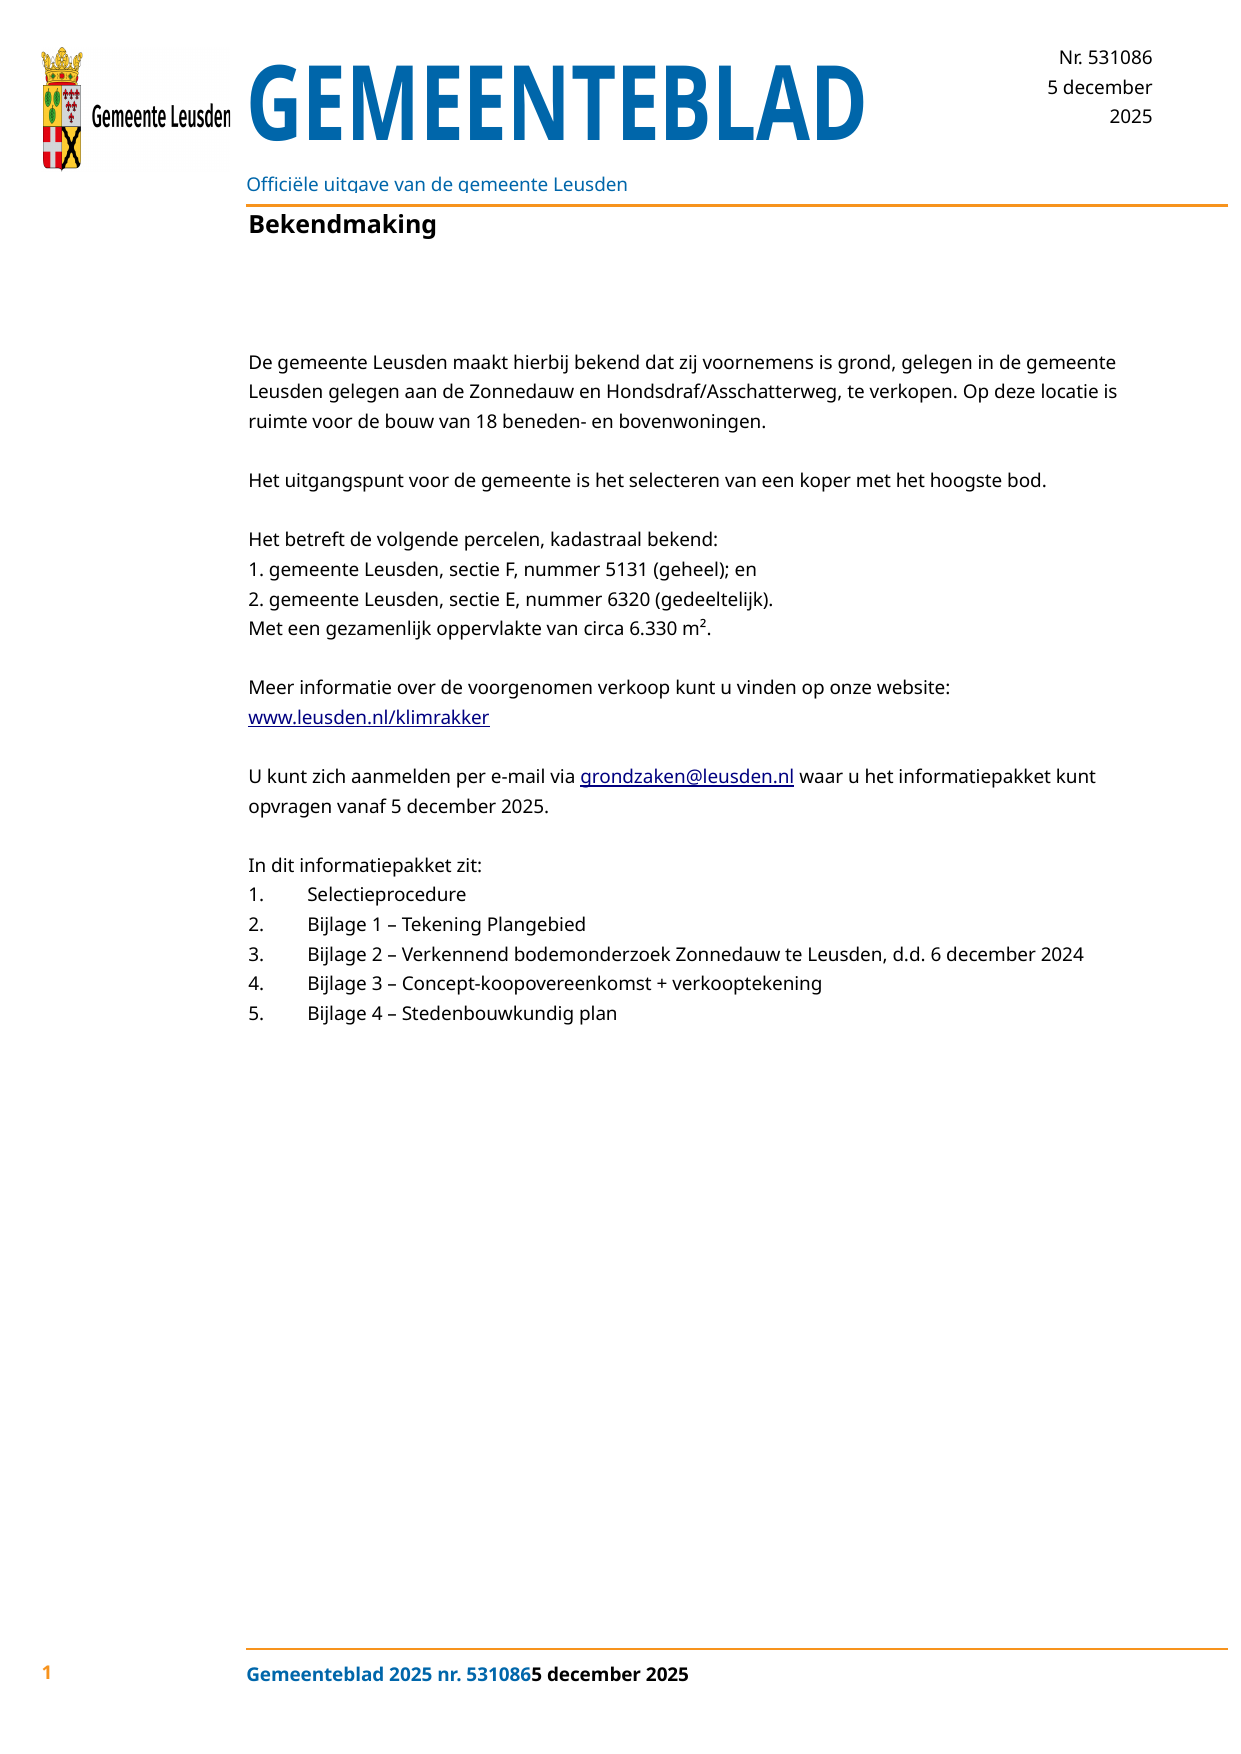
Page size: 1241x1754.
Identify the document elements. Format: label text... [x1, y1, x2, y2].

text In dit informatiepakket zit: [248, 852, 1152, 878]
text De gemeente Leusden maakt hierbij bekend dat zij voornemens is grond, gelegen in de gemeente Leusden gelegen aan de Zonnedauw en Hondsdraf/Asschatterweg, te verkopen. Op deze locatie is ruimte voor de bouw van 18 beneden- en bovenwoningen. [248, 349, 1152, 434]
list Bijlage 4 – Stedenbouwkundig plan [248, 1000, 1152, 1026]
text 2. gemeente Leusden, sectie E, nummer 6320 (gedeeltelijk). [248, 586, 1152, 612]
list Bijlage 3 – Concept-koopovereenkomst + verkooptekening [248, 970, 1152, 996]
text Bekendmaking [248, 207, 1152, 241]
text Het betreft de volgende percelen, kadastraal bekend: [248, 527, 1152, 552]
list Bijlage 1 – Tekening Plangebied [248, 911, 1152, 937]
text Met een gezamenlijk oppervlakte van circa 6.330 m². [248, 615, 1152, 641]
text 1. gemeente Leusden, sectie F, nummer 5131 (geheel); en [248, 556, 1152, 582]
text Meer informatie over de voorgenomen verkoop kunt u vinden op onze website: www.leusden.nl/klimrakker [248, 674, 1152, 730]
text U kunt zich aanmelden per e-mail via grondzaken@leusden.nl waar u het informatiepakket kunt opvragen vanaf 5 december 2025. [248, 763, 1152, 819]
text Het uitgangspunt voor de gemeente is het selecteren van een koper met het hoogste bod. [248, 467, 1152, 493]
list Bijlage 2 – Verkennend bodemonderzoek Zonnedauw te Leusden, d.d. 6 december 2024 [248, 941, 1152, 967]
picture [41, 47, 231, 172]
list Selectieprocedure [248, 882, 1152, 907]
